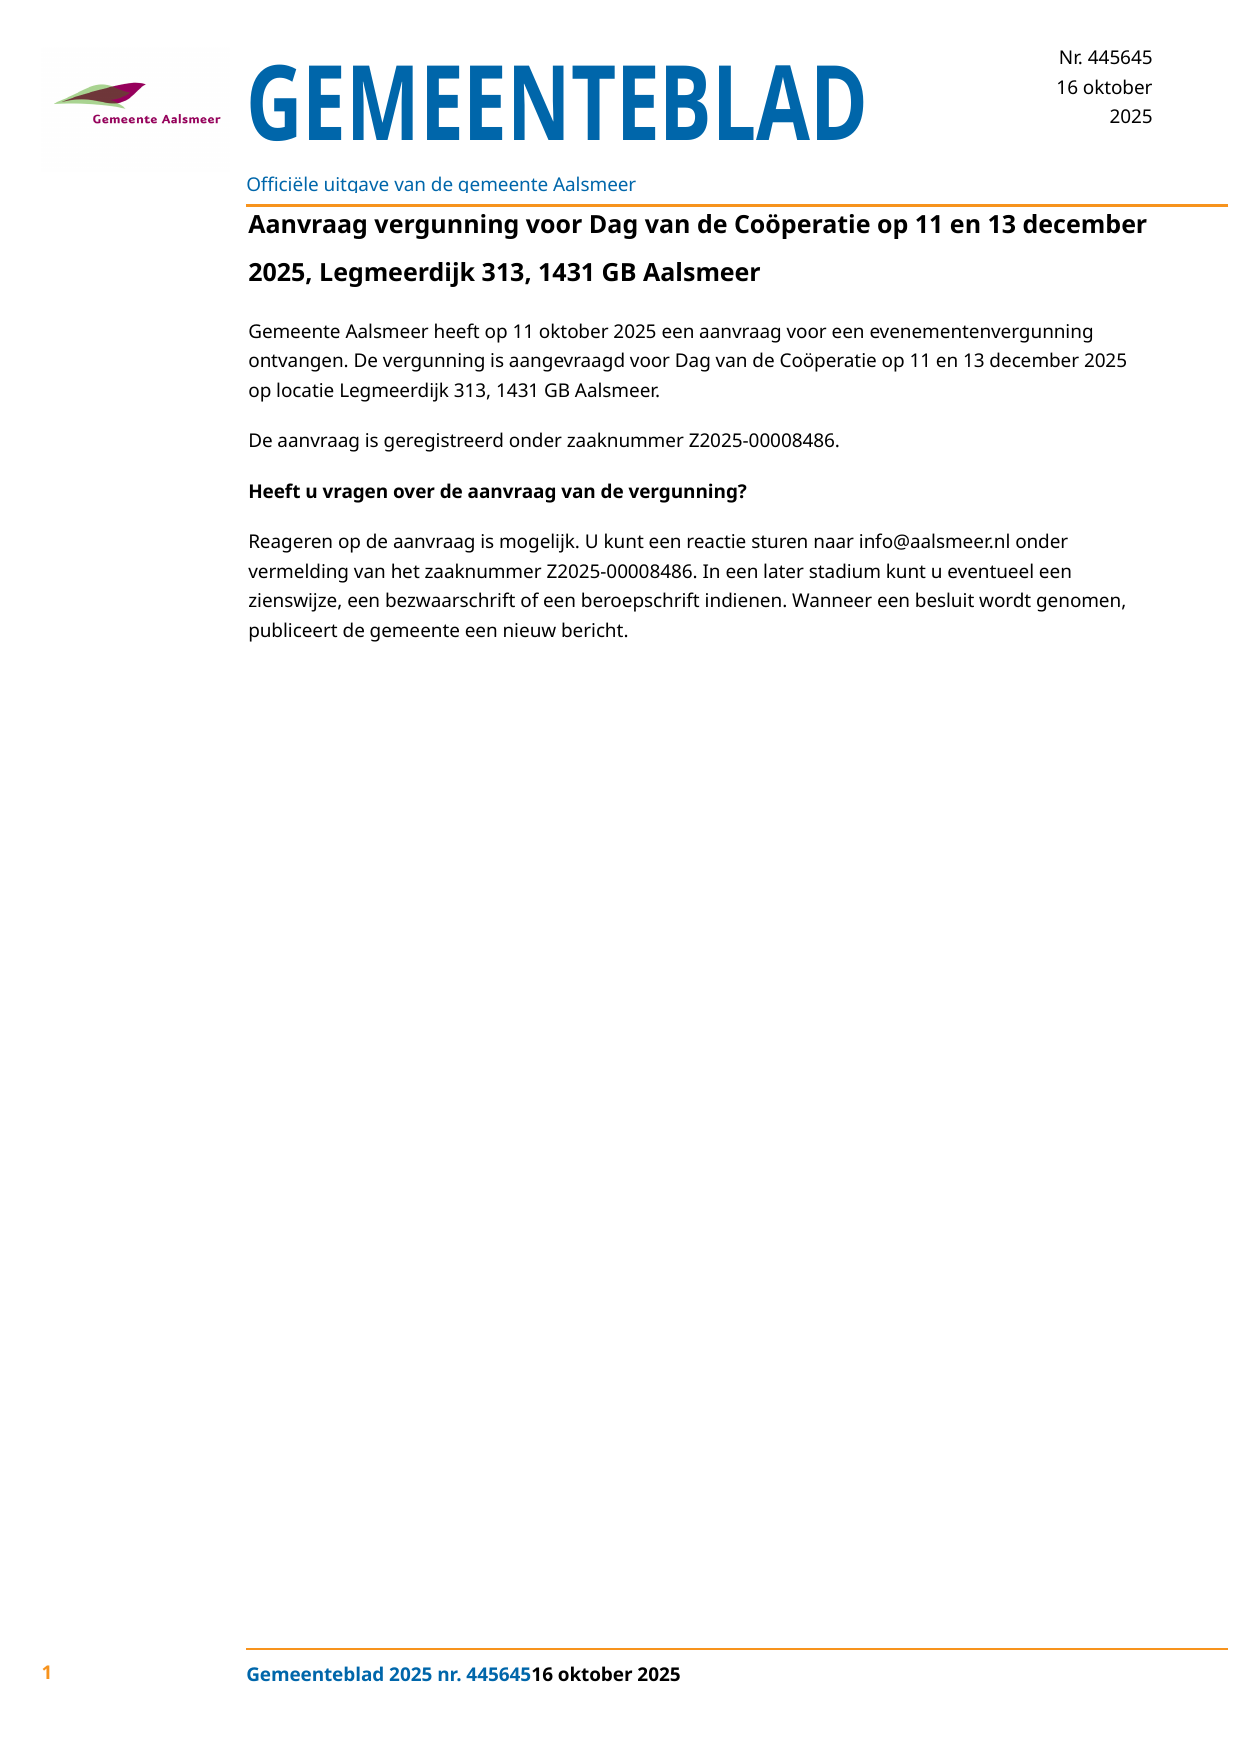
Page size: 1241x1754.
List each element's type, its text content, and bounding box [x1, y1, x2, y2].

text Heeft u vragen over de aanvraag van de vergunning? [248, 478, 1152, 504]
text Reageren op de aanvraag is mogelijk. U kunt een reactie sturen naar info@aalsmeer.nl onder vermelding van het zaaknummer Z2025-00008486. In een later stadium kunt u eventueel een zienswijze, een bezwaarschrift of een beroepschrift indienen. Wanneer een besluit wordt genomen, publiceert de gemeente een nieuw bericht. [248, 528, 1152, 643]
text Aanvraag vergunning voor Dag van de Coöperatie op 11 en 13 december 2025, Legmeerdijk 313, 1431 GB Aalsmeer [248, 207, 1152, 288]
text Gemeente Aalsmeer heeft op 11 oktober 2025 een aanvraag voor een evenementenvergunning ontvangen. De vergunning is aangevraagd voor Dag van de Coöperatie op 11 en 13 december 2025 op locatie Legmeerdijk 313, 1431 GB Aalsmeer. [248, 318, 1152, 403]
picture [41, 47, 231, 172]
text De aanvraag is geregistreerd onder zaaknummer Z2025-00008486. [248, 427, 1152, 453]
